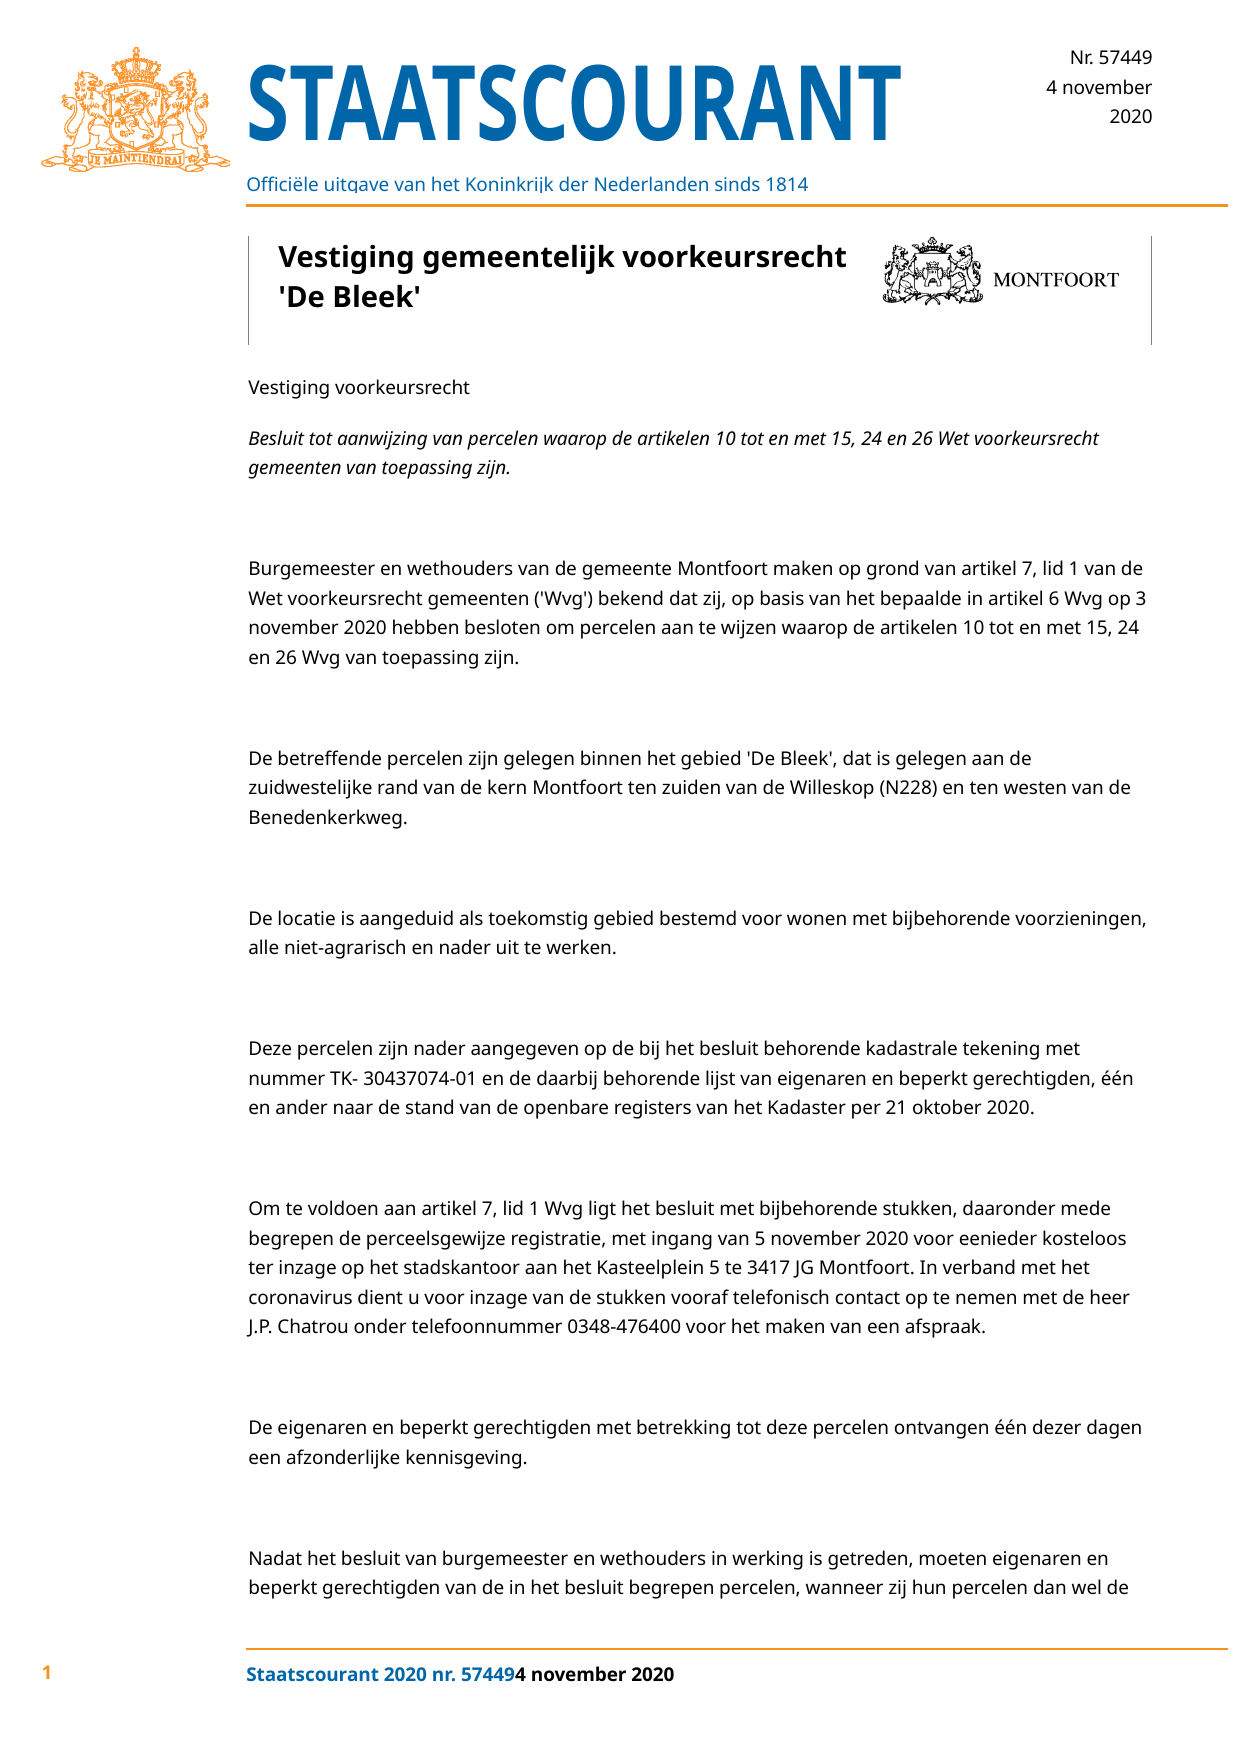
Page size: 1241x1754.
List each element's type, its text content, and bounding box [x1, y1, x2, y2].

text De locatie is aangeduid als toekomstig gebied bestemd voor wonen met bijbehorende voorzieningen, alle niet-agrarisch en nader uit te werken. [248, 905, 1152, 960]
text Deze percelen zijn nader aangegeven op de bij het besluit behorende kadastrale tekening met nummer TK- 30437074-01 en de daarbij behorende lijst van eigenaren en beperkt gerechtigden, één en ander naar de stand van de openbare registers van het Kadaster per 21 oktober 2020. [248, 1035, 1152, 1120]
picture [41, 47, 231, 172]
text De eigenaren en beperkt gerechtigden met betrekking tot deze percelen ontvangen één dezer dagen een afzonderlijke kennisgeving. [248, 1414, 1152, 1469]
text Om te voldoen aan artikel 7, lid 1 Wvg ligt het besluit met bijbehorende stukken, daaronder mede begrepen de perceelsgewijze registratie, met ingang van 5 november 2020 voor eenieder kosteloos ter inzage op het stadskantoor aan het Kasteelplein 5 te 3417 JG Montfoort. In verband met het coronavirus dient u voor inzage van de stukken vooraf telefonisch contact op te nemen met de heer J.P. Chatrou onder telefoonnummer 0348-476400 voor het maken van een afspraak. [248, 1195, 1152, 1339]
text Vestiging voorkeursrecht [248, 374, 1152, 400]
text Nadat het besluit van burgemeester en wethouders in werking is getreden, moeten eigenaren en beperkt gerechtigden van de in het besluit begrepen percelen, wanneer zij hun percelen dan wel de [248, 1545, 1152, 1600]
text Besluit tot aanwijzing van percelen waarop de artikelen 10 tot en met 15, 24 en 26 Wet voorkeursrecht gemeenten van toepassing zijn. [248, 425, 1152, 480]
text Burgemeester en wethouders van de gemeente Montfoort maken op grond van artikel 7, lid 1 van de Wet voorkeursrecht gemeenten ('Wvg') bekend dat zij, op basis van het bepaalde in artikel 6 Wvg op 3 november 2020 hebben besloten om percelen aan te wijzen waarop de artikelen 10 tot en met 15, 24 en 26 Wvg van toepassing zijn. [248, 555, 1152, 669]
text De betreffende percelen zijn gelegen binnen het gebied 'De Bleek', dat is gelegen aan de zuidwestelijke rand van de kern Montfoort ten zuiden van de Willeskop (N228) en ten westen van de Benedenkerkweg. [248, 745, 1152, 829]
table_header Vestiging gemeentelijk voorkeursrecht 'De Bleek' [249, 236, 850, 345]
picture [882, 236, 1119, 306]
table_header [850, 236, 1151, 345]
